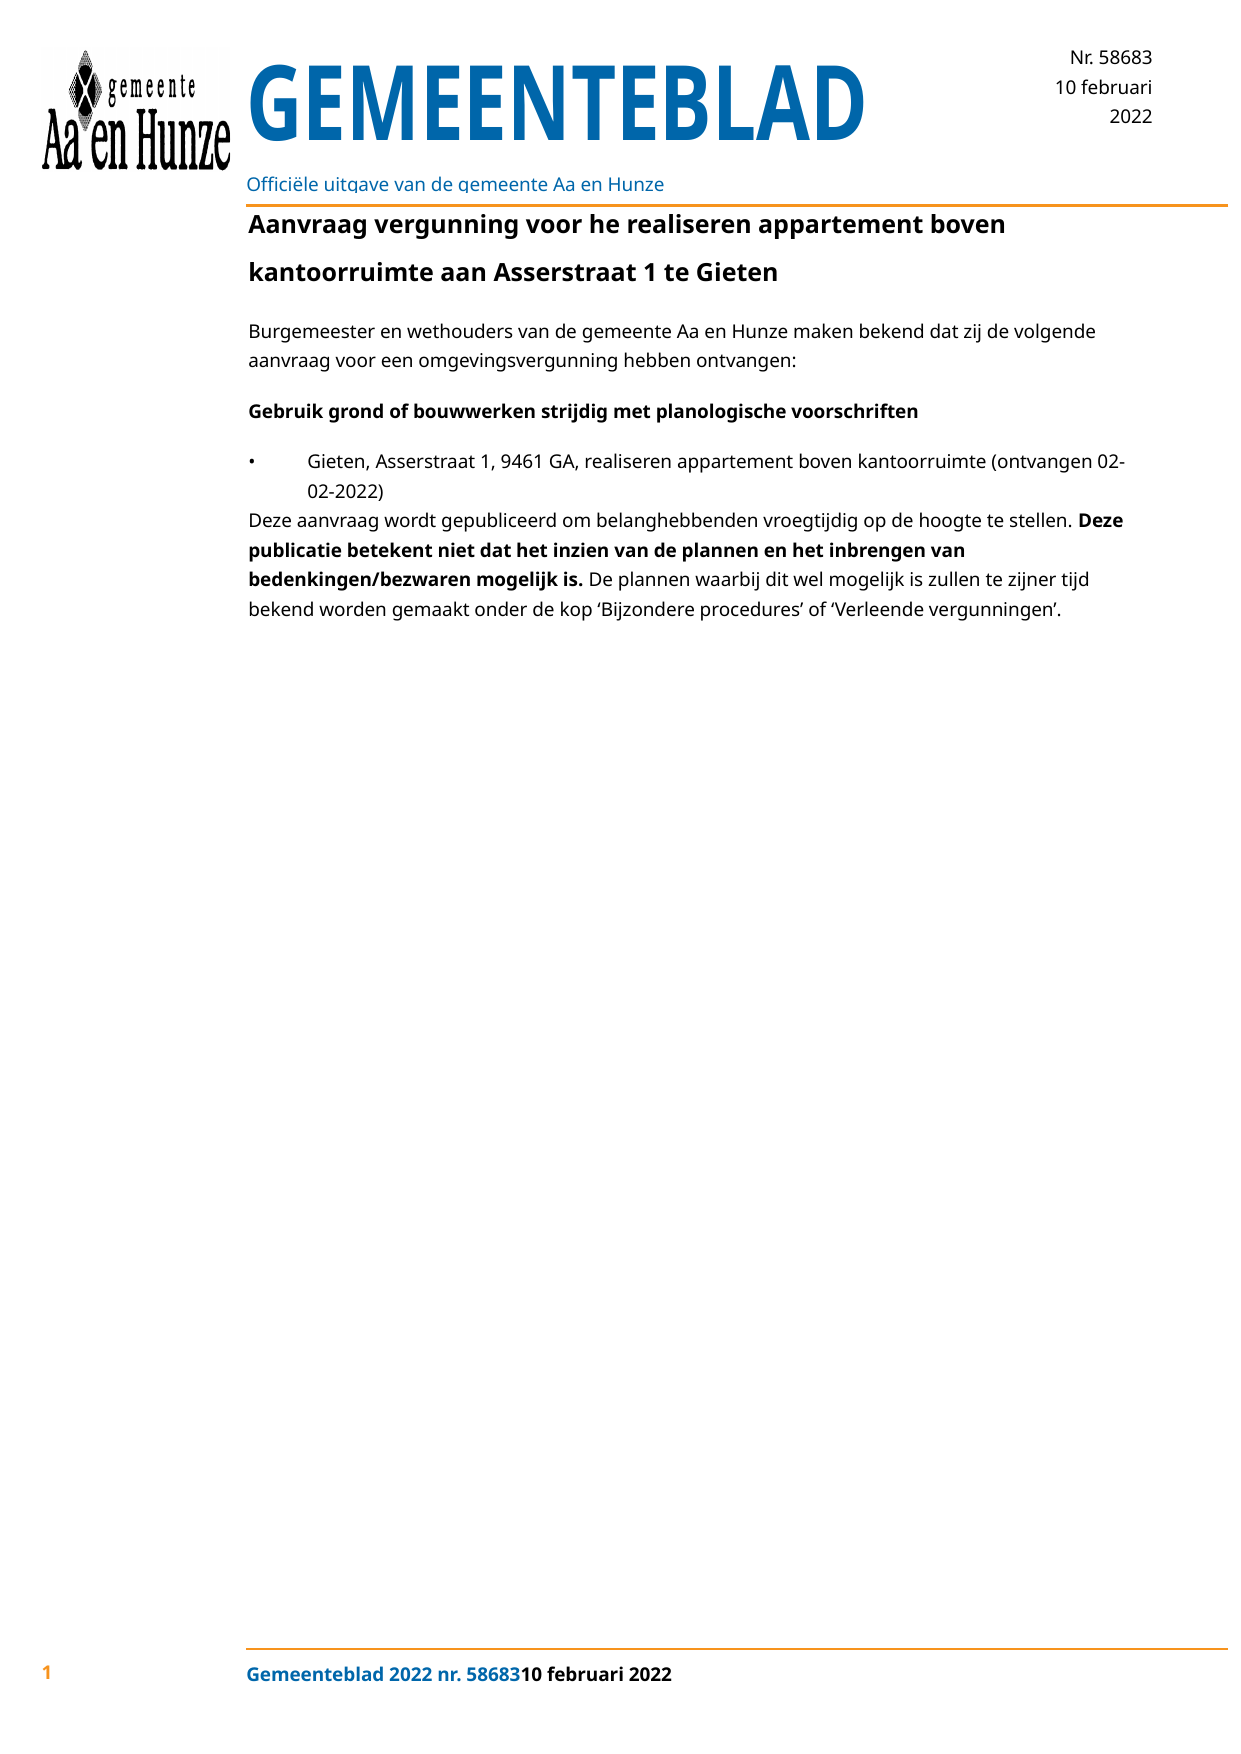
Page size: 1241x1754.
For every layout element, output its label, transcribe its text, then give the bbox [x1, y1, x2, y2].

picture [41, 47, 231, 172]
text Aanvraag vergunning voor he realiseren appartement boven kantoorruimte aan Asserstraat 1 te Gieten [248, 207, 1152, 288]
text Burgemeester en wethouders van de gemeente Aa en Hunze maken bekend dat zij de volgende aanvraag voor een omgevingsvergunning hebben ontvangen: [248, 318, 1152, 373]
text Gebruik grond of bouwwerken strijdig met planologische voorschriften [248, 398, 1152, 424]
list Gieten, Asserstraat 1, 9461 GA, realiseren appartement boven kantoorruimte (ontvangen 02-02-2022) [248, 448, 1152, 504]
text Deze aanvraag wordt gepubliceerd om belanghebbenden vroegtijdig op de hoogte te stellen. Deze publicatie betekent niet dat het inzien van de plannen en het inbrengen van bedenkingen/bezwaren mogelijk is. De plannen waarbij dit wel mogelijk is zullen te zijner tijd bekend worden gemaakt onder de kop ‘Bijzondere procedures’ of ‘Verleende vergunningen’. [248, 507, 1152, 622]
